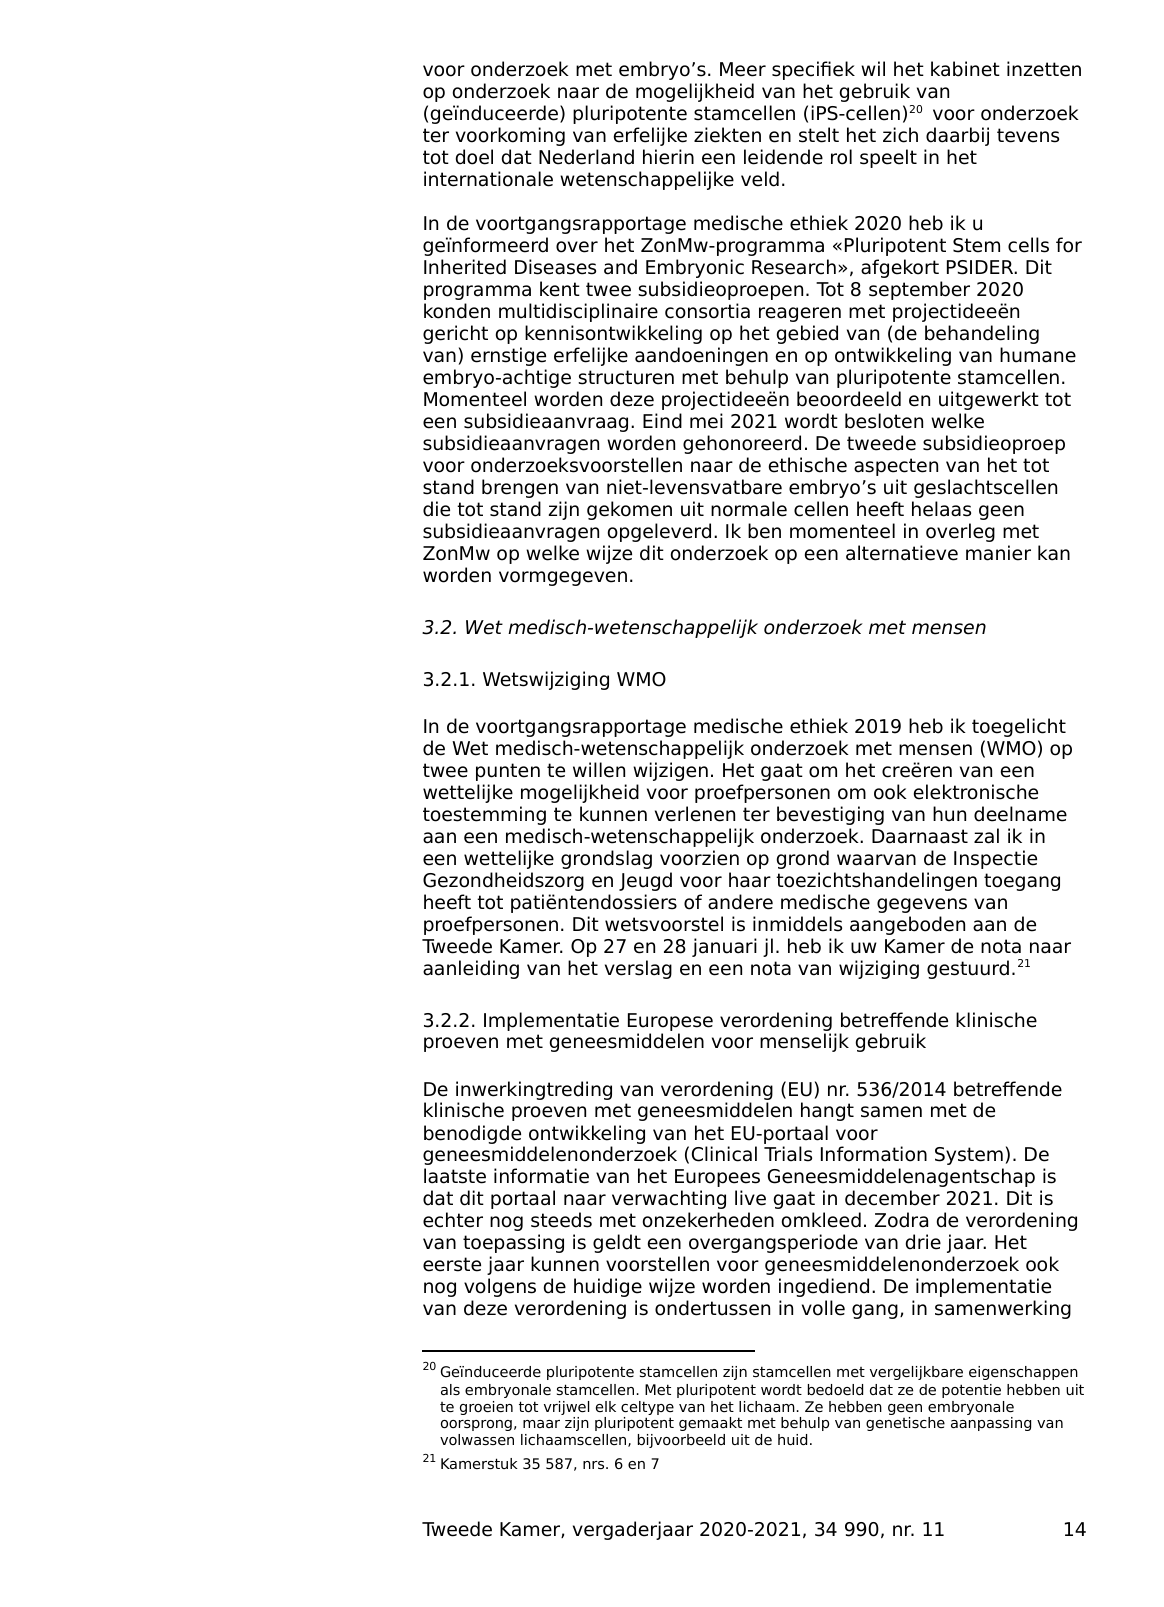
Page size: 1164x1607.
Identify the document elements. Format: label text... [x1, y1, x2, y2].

subtitle 3.2. Wet medisch-wetenschappelijk onderzoek met mensen [422, 617, 1087, 639]
text In de voortgangsrapportage medische ethiek 2020 heb ik u geïnformeerd over het ZonMw-programma «Pluripotent Stem cells for Inherited Diseases and Embryonic Research», afgekort PSIDER. Dit programma kent twee subsidieoproepen. Tot 8 september 2020 konden multidisciplinaire consortia reageren met projectideeën gericht op kennisontwikkeling op het gebied van (de behandeling van) ernstige erfelijke aandoeningen en op ontwikkeling van humane embryo-achtige structuren met behulp van pluripotente stamcellen. Momenteel worden deze projectideeën beoordeeld en uitgewerkt tot een subsidieaanvraag. Eind mei 2021 wordt besloten welke subsidieaanvragen worden gehonoreerd. De tweede subsidieoproep voor onderzoeksvoorstellen naar de ethische aspecten van het tot stand brengen van niet-levensvatbare embryo’s uit geslachtscellen die tot stand zijn gekomen uit normale cellen heeft helaas geen subsidieaanvragen opgeleverd. Ik ben momenteel in overleg met ZonMw op welke wijze dit onderzoek op een alternatieve manier kan worden vormgegeven. [422, 213, 1087, 587]
subtitle 3.2.2. Implementatie Europese verordening betreffende klinische proeven met geneesmiddelen voor menselijk gebruik [422, 1009, 1087, 1053]
text voor onderzoek met embryo’s. Meer specifiek wil het kabinet inzetten op onderzoek naar de mogelijkheid van het gebruik van (geïnduceerde) pluripotente stamcellen (iPS-cellen) voor onderzoek ter voorkoming van erfelijke ziekten en stelt het zich daarbij tevens tot doel dat Nederland hierin een leidende rol speelt in het internationale wetenschappelijke veld. [422, 59, 1087, 191]
subtitle 3.2.1. Wetswijziging WMO [422, 669, 1087, 691]
text Geïnduceerde pluripotente stamcellen zijn stamcellen met vergelijkbare eigenschappen als embryonale stamcellen. Met pluripotent wordt bedoeld dat ze de potentie hebben uit te groeien tot vrijwel elk celtype van het lichaam. Ze hebben geen embryonale oorsprong, maar zijn pluripotent gemaakt met behulp van genetische aanpassing van volwassen lichaamscellen, bijvoorbeeld uit de huid. [422, 1360, 1087, 1449]
text De inwerkingtreding van verordening (EU) nr. 536/2014 betreffende klinische proeven met geneesmiddelen hangt samen met de benodigde ontwikkeling van het EU-portaal voor geneesmiddelenonderzoek (Clinical Trials Information System). De laatste informatie van het Europees Geneesmiddelenagentschap is dat dit portaal naar verwachting live gaat in december 2021. Dit is echter nog steeds met onzekerheden omkleed. Zodra de verordening van toepassing is geldt een overgangsperiode van drie jaar. Het eerste jaar kunnen voorstellen voor geneesmiddelenonderzoek ook nog volgens de huidige wijze worden ingediend. De implementatie van deze verordening is ondertussen in volle gang, in samenwerking [422, 1078, 1087, 1320]
text Kamerstuk 35 587, nrs. 6 en 7 [422, 1452, 1087, 1474]
text In de voortgangsrapportage medische ethiek 2019 heb ik toegelicht de Wet medisch-wetenschappelijk onderzoek met mensen (WMO) op twee punten te willen wijzigen. Het gaat om het creëren van een wettelijke mogelijkheid voor proefpersonen om ook elektronische toestemming te kunnen verlenen ter bevestiging van hun deelname aan een medisch-wetenschappelijk onderzoek. Daarnaast zal ik in een wettelijke grondslag voorzien op grond waarvan de Inspectie Gezondheidszorg en Jeugd voor haar toezichtshandelingen toegang heeft tot patiëntendossiers of andere medische gegevens van proefpersonen. Dit wetsvoorstel is inmiddels aangeboden aan de Tweede Kamer. Op 27 en 28 januari jl. heb ik uw Kamer de nota naar aanleiding van het verslag en een nota van wijziging gestuurd. [422, 716, 1087, 979]
